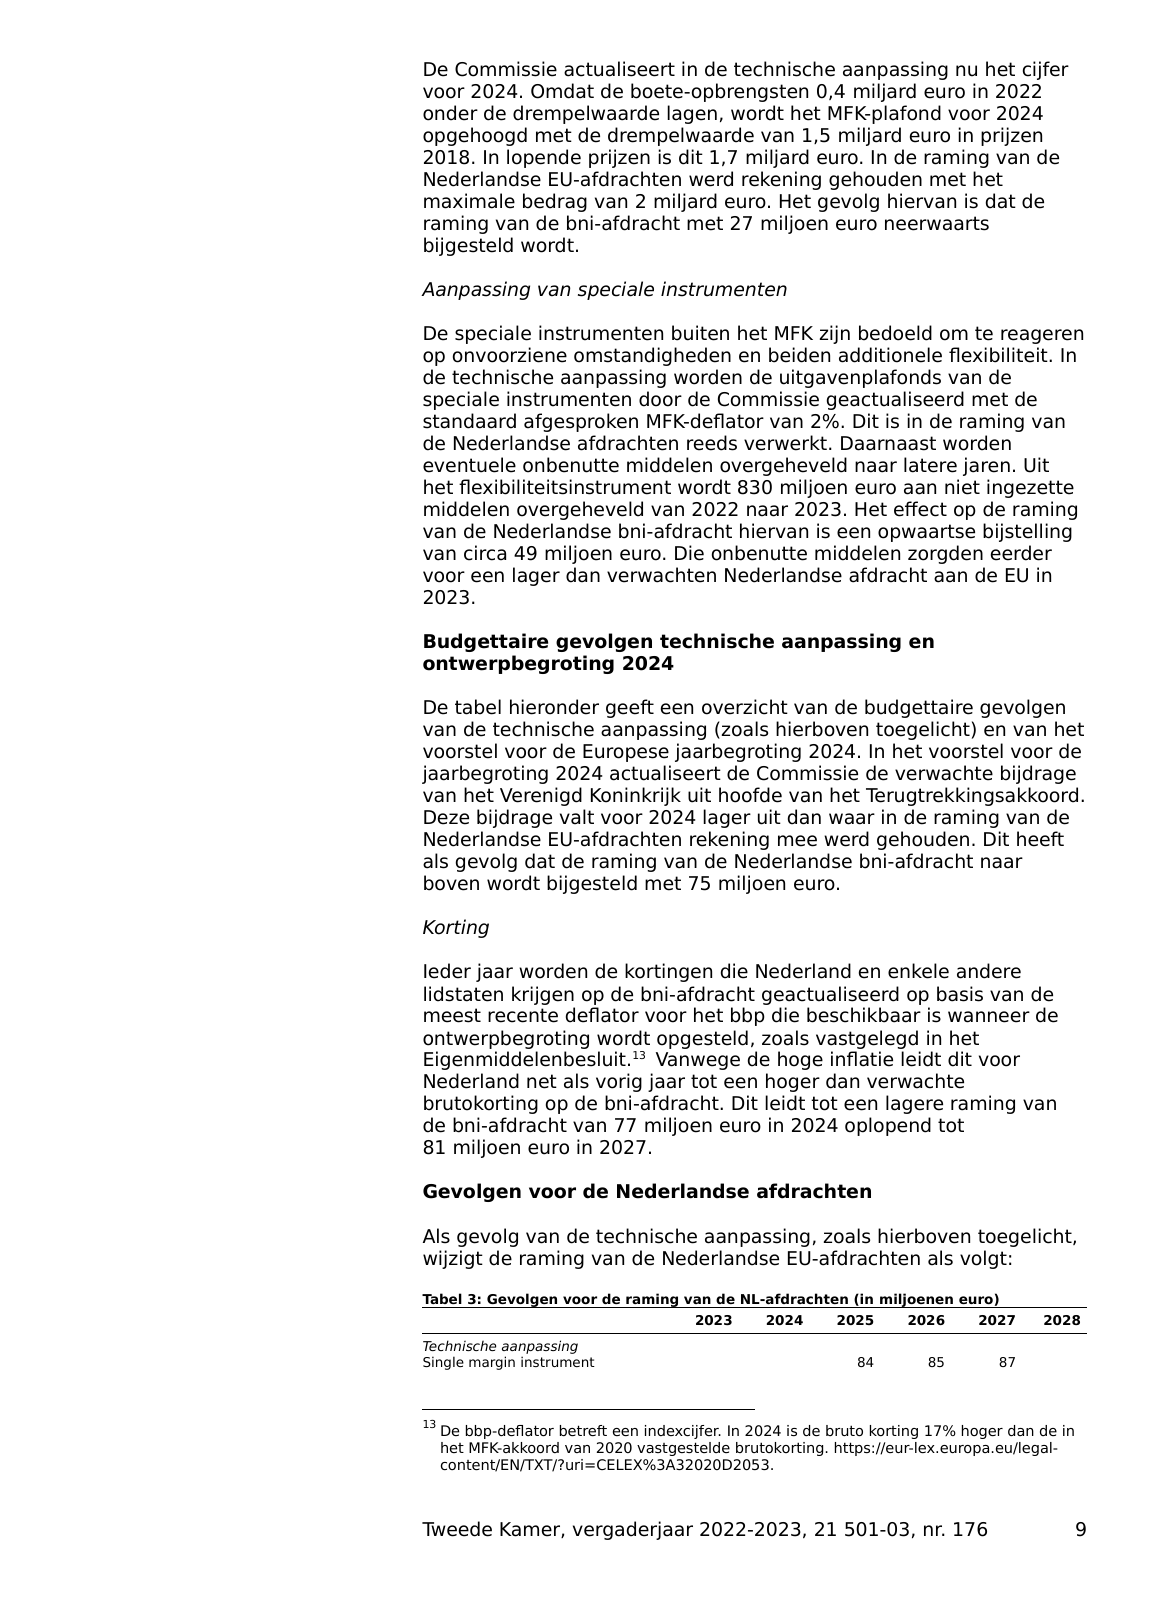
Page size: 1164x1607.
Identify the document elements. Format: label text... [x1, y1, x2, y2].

subtitle Aanpassing van speciale instrumenten [422, 279, 1087, 301]
table_cell Single margin instrument [422, 1355, 667, 1371]
text De speciale instrumenten buiten het MFK zijn bedoeld om te reageren op onvoorziene omstandigheden en beiden additionele flexibiliteit. In de technische aanpassing worden de uitgavenplafonds van de speciale instrumenten door de Commissie geactualiseerd met de standaard afgesproken MFK-deflator van 2%. Dit is in de raming van de Nederlandse afdrachten reeds verwerkt. Daarnaast worden eventuele onbenutte middelen overgeheveld naar latere jaren. Uit het flexibiliteitsinstrument wordt 830 miljoen euro aan niet ingezette middelen overgeheveld van 2022 naar 2023. Het effect op de raming van de Nederlandse bni-afdracht hiervan is een opwaartse bijstelling van circa 49 miljoen euro. Die onbenutte middelen zorgden eerder voor een lager dan verwachten Nederlandse afdracht aan de EU in 2023. [422, 323, 1087, 609]
subtitle Korting [422, 917, 1087, 939]
text Als gevolg van de technische aanpassing, zoals hierboven toegelicht, wijzigt de raming van de Nederlandse EU-afdrachten als volgt: [422, 1226, 1087, 1269]
table_cell [667, 1334, 738, 1355]
table_cell [880, 1334, 951, 1355]
table_cell [422, 1308, 667, 1333]
subtitle Budgettaire gevolgen technische aanpassing en ontwerpbegroting 2024 [422, 631, 1087, 675]
text De Commissie actualiseert in de technische aanpassing nu het cijfer voor 2024. Omdat de boete-opbrengsten 0,4 miljard euro in 2022 onder de drempelwaarde lagen, wordt het MFK-plafond voor 2024 opgehoogd met de drempelwaarde van 1,5 miljard euro in prijzen 2018. In lopende prijzen is dit 1,7 miljard euro. In de raming van de Nederlandse EU-afdrachten werd rekening gehouden met het maximale bedrag van 2 miljard euro. Het gevolg hiervan is dat de raming van de bni-afdracht met 27 miljoen euro neerwaarts bijgesteld wordt. [422, 59, 1087, 257]
table_cell [951, 1334, 1022, 1355]
table_cell 85 [880, 1355, 951, 1371]
table_cell [1022, 1355, 1087, 1371]
text De tabel hieronder geeft een overzicht van de budgettaire gevolgen van de technische aanpassing (zoals hierboven toegelicht) en van het voorstel voor de Europese jaarbegroting 2024. In het voorstel voor de jaarbegroting 2024 actualiseert de Commissie de verwachte bijdrage van het Verenigd Koninkrijk uit hoofde van het Terugtrekkingsakkoord. Deze bijdrage valt voor 2024 lager uit dan waar in de raming van de Nederlandse EU-afdrachten rekening mee werd gehouden. Dit heeft als gevolg dat de raming van de Nederlandse bni-afdracht naar boven wordt bijgesteld met 75 miljoen euro. [422, 697, 1087, 895]
text Ieder jaar worden de kortingen die Nederland en enkele andere lidstaten krijgen op de bni-afdracht geactualiseerd op basis van de meest recente deflator voor het bbp die beschikbaar is wanneer de ontwerpbegroting wordt opgesteld, zoals vastgelegd in het Eigenmiddelenbesluit. Vanwege de hoge inflatie leidt dit voor Nederland net als vorig jaar tot een hoger dan verwachte brutokorting op de bni-afdracht. Dit leidt tot een lagere raming van de bni-afdracht van 77 miljoen euro in 2024 oplopend tot 81 miljoen euro in 2027. [422, 961, 1087, 1159]
table_cell [809, 1334, 880, 1355]
table_cell 2024 [738, 1308, 809, 1333]
table_cell Technische aanpassing [422, 1334, 667, 1355]
table_cell [738, 1334, 809, 1355]
table_cell 2023 [667, 1308, 738, 1333]
table_cell [667, 1355, 738, 1371]
table_cell 2027 [951, 1308, 1022, 1333]
table_cell [1022, 1334, 1087, 1355]
text De bbp-deflator betreft een indexcijfer. In 2024 is de bruto korting 17% hoger dan de in het MFK-akkoord van 2020 vastgestelde brutokorting. https://eur-lex.europa.eu/legal-content/EN/TXT/?uri=CELEX%3A32020D2053. [422, 1418, 1087, 1474]
table_header Tabel 3: Gevolgen voor de raming van de NL-afdrachten (in miljoenen euro) [422, 1291, 1087, 1307]
table_cell [738, 1355, 809, 1371]
table_cell 2026 [880, 1308, 951, 1333]
table_cell 2028 [1022, 1308, 1087, 1333]
table_cell 84 [809, 1355, 880, 1371]
table_cell 2025 [809, 1308, 880, 1333]
table_cell 87 [951, 1355, 1022, 1371]
subtitle Gevolgen voor de Nederlandse afdrachten [422, 1181, 1087, 1203]
